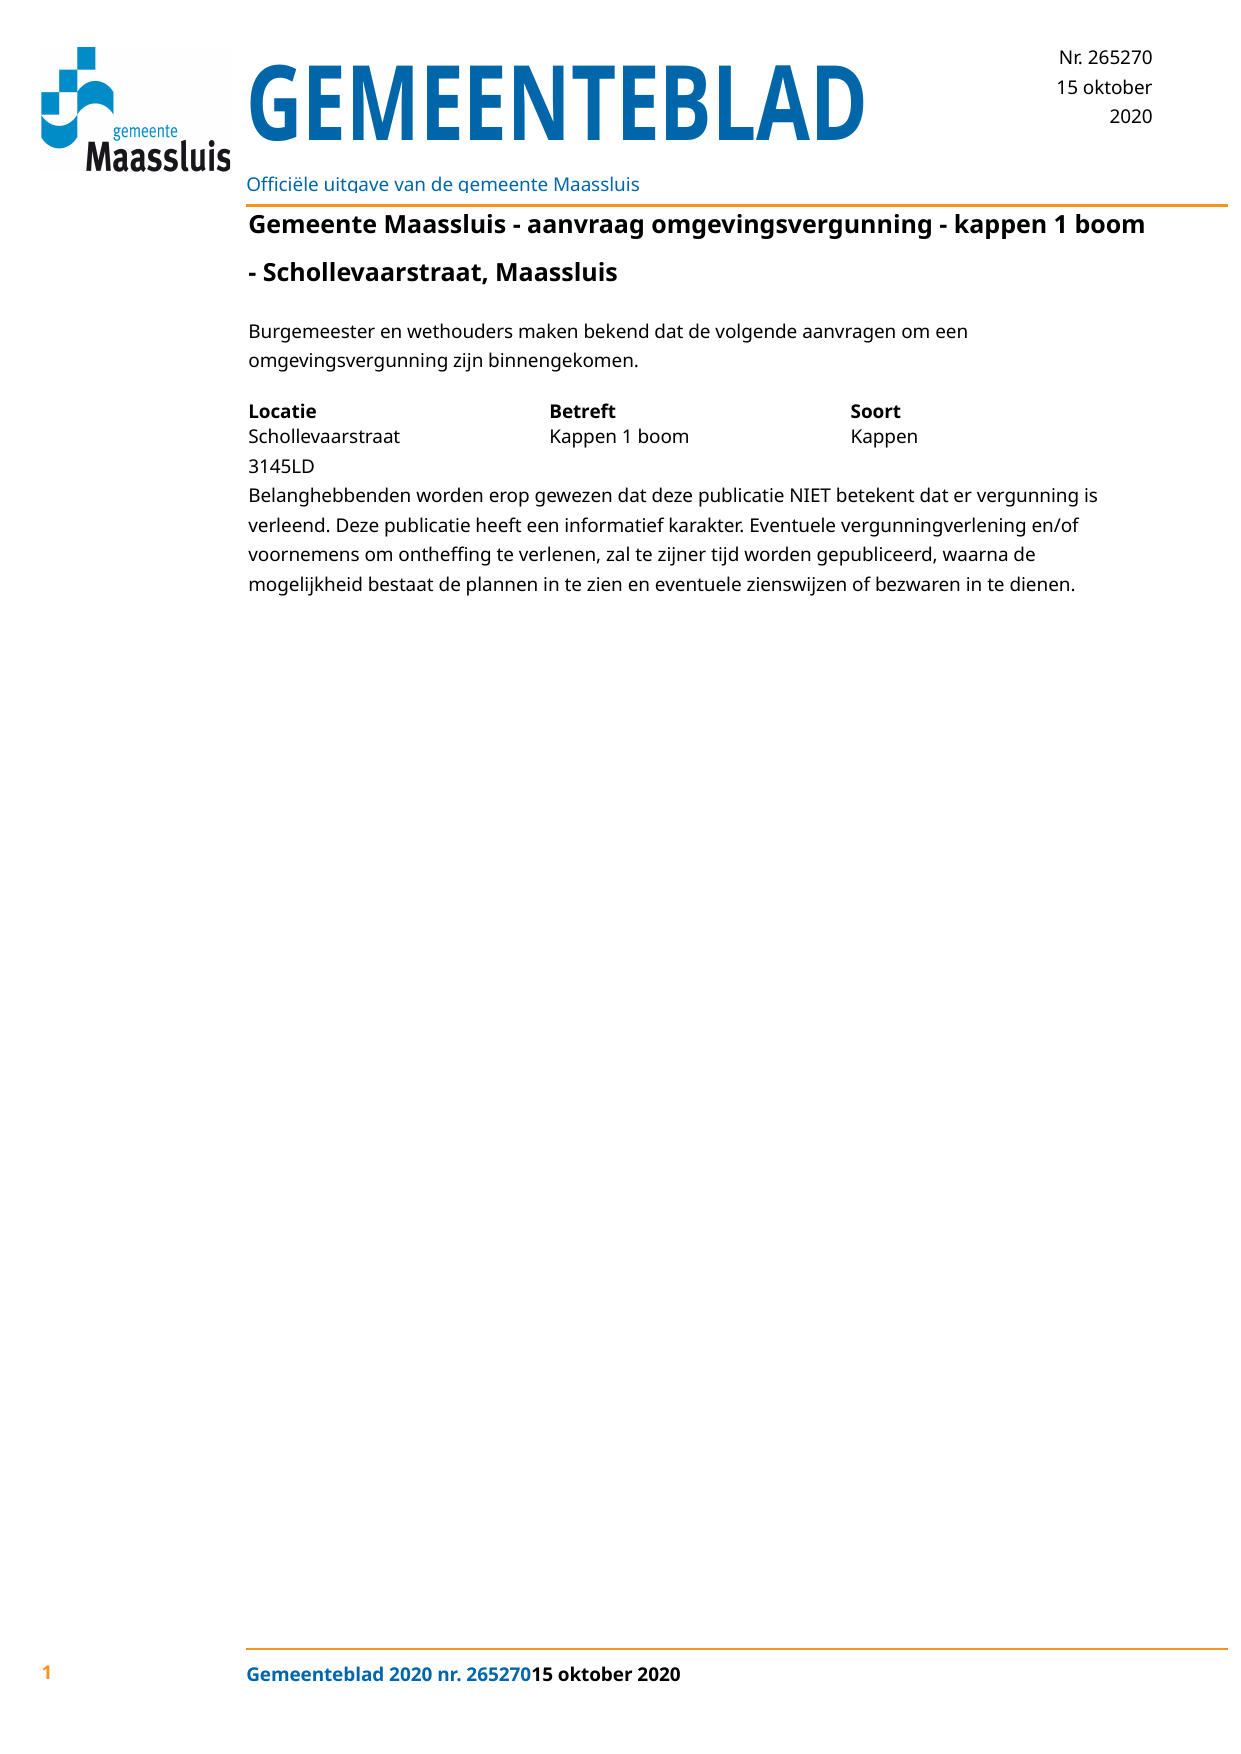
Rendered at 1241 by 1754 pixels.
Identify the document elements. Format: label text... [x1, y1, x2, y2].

table_header Soort [850, 398, 1152, 424]
table_header Betreft [549, 398, 850, 424]
table_cell Kappen 1 boom [549, 424, 850, 479]
picture [41, 47, 231, 172]
table_cell Kappen [850, 424, 1152, 479]
text Belanghebbenden worden erop gewezen dat deze publicatie NIET betekent dat er vergunning is verleend. Deze publicatie heeft een informatief karakter. Eventuele vergunningverlening en/of voornemens om ontheffing te verlenen, zal te zijner tijd worden gepubliceerd, waarna de mogelijkheid bestaat de plannen in te zien en eventuele zienswijzen of bezwaren in te dienen. [248, 482, 1152, 597]
text Burgemeester en wethouders maken bekend dat de volgende aanvragen om een omgevingsvergunning zijn binnengekomen. [248, 318, 1152, 373]
text Gemeente Maassluis - aanvraag omgevingsvergunning - kappen 1 boom - Schollevaarstraat, Maassluis [248, 207, 1152, 288]
table_cell Schollevaarstraat 3145LD [248, 424, 549, 479]
picture [41, 47, 77, 92]
table_header Locatie [248, 398, 549, 424]
